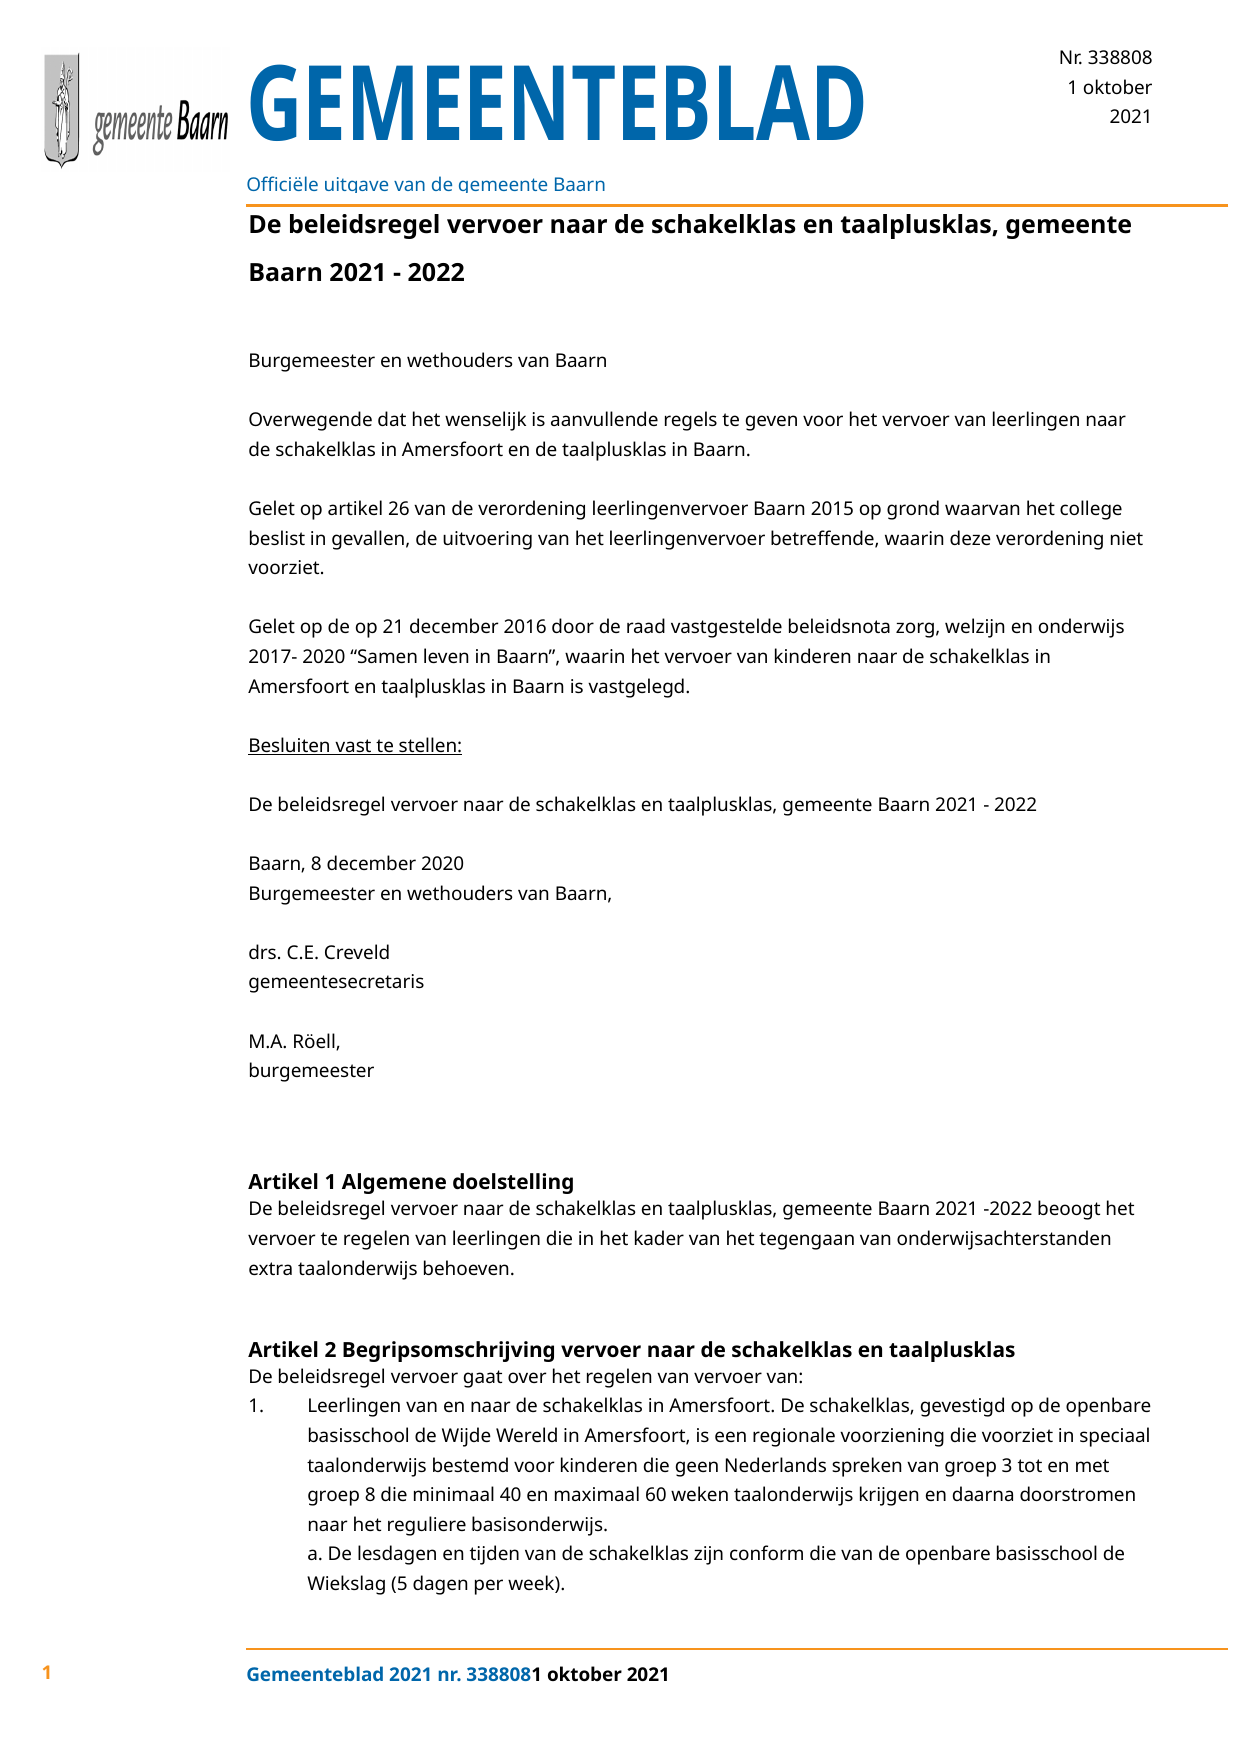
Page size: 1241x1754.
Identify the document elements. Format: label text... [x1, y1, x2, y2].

text De beleidsregel vervoer naar de schakelklas en taalplusklas, gemeente Baarn 2021 - 2022 [248, 207, 1152, 288]
text Baarn, 8 december 2020 [248, 850, 1152, 876]
text drs. C.E. Creveld [248, 939, 1152, 965]
text Gelet op artikel 26 van de verordening leerlingenvervoer Baarn 2015 op grond waarvan het college beslist in gevallen, de uitvoering van het leerlingenvervoer betreffende, waarin deze verordening niet voorziet. [248, 495, 1152, 580]
text Gelet op de op 21 december 2016 door de raad vastgestelde beleidsnota zorg, welzijn en onderwijs 2017- 2020 “Samen leven in Baarn”, waarin het vervoer van kinderen naar de schakelklas in Amersfoort en taalplusklas in Baarn is vastgelegd. [248, 614, 1152, 699]
text Overwegende dat het wenselijk is aanvullende regels te geven voor het vervoer van leerlingen naar de schakelklas in Amersfoort en de taalplusklas in Baarn. [248, 407, 1152, 462]
text gemeentesecretaris [248, 969, 1152, 994]
text De beleidsregel vervoer gaat over het regelen van vervoer van: [248, 1363, 1152, 1389]
text Burgemeester en wethouders van Baarn, [248, 880, 1152, 906]
text Artikel 1 Algemene doelstelling [248, 1167, 1152, 1196]
text De beleidsregel vervoer naar de schakelklas en taalplusklas, gemeente Baarn 2021 - 2022 [248, 791, 1152, 817]
list Leerlingen van en naar de schakelklas in Amersfoort. De schakelklas, gevestigd op de openbare basisschool de Wijde Wereld in Amersfoort, is een regionale voorziening die voorziet in speciaal taalonderwijs bestemd voor kinderen die geen Nederlands spreken van groep 3 tot en met groep 8 die minimaal 40 en maximaal 60 weken taalonderwijs krijgen en daarna doorstromen naar het reguliere basisonderwijs. [248, 1393, 1152, 1537]
text burgemeester [248, 1057, 1152, 1083]
text De beleidsregel vervoer naar de schakelklas en taalplusklas, gemeente Baarn 2021 -2022 beoogt het vervoer te regelen van leerlingen die in het kader van het tegengaan van onderwijsachterstanden extra taalonderwijs behoeven. [248, 1196, 1152, 1280]
picture [41, 47, 231, 172]
text Artikel 2 Begripsomschrijving vervoer naar de schakelklas en taalplusklas [248, 1335, 1152, 1363]
text Burgemeester en wethouders van Baarn [248, 347, 1152, 373]
text Besluiten vast te stellen: [248, 732, 1152, 758]
text M.A. Röell, [248, 1028, 1152, 1054]
list a. De lesdagen en tijden van de schakelklas zijn conform die van de openbare basisschool de Wiekslag (5 dagen per week). [248, 1541, 1152, 1596]
